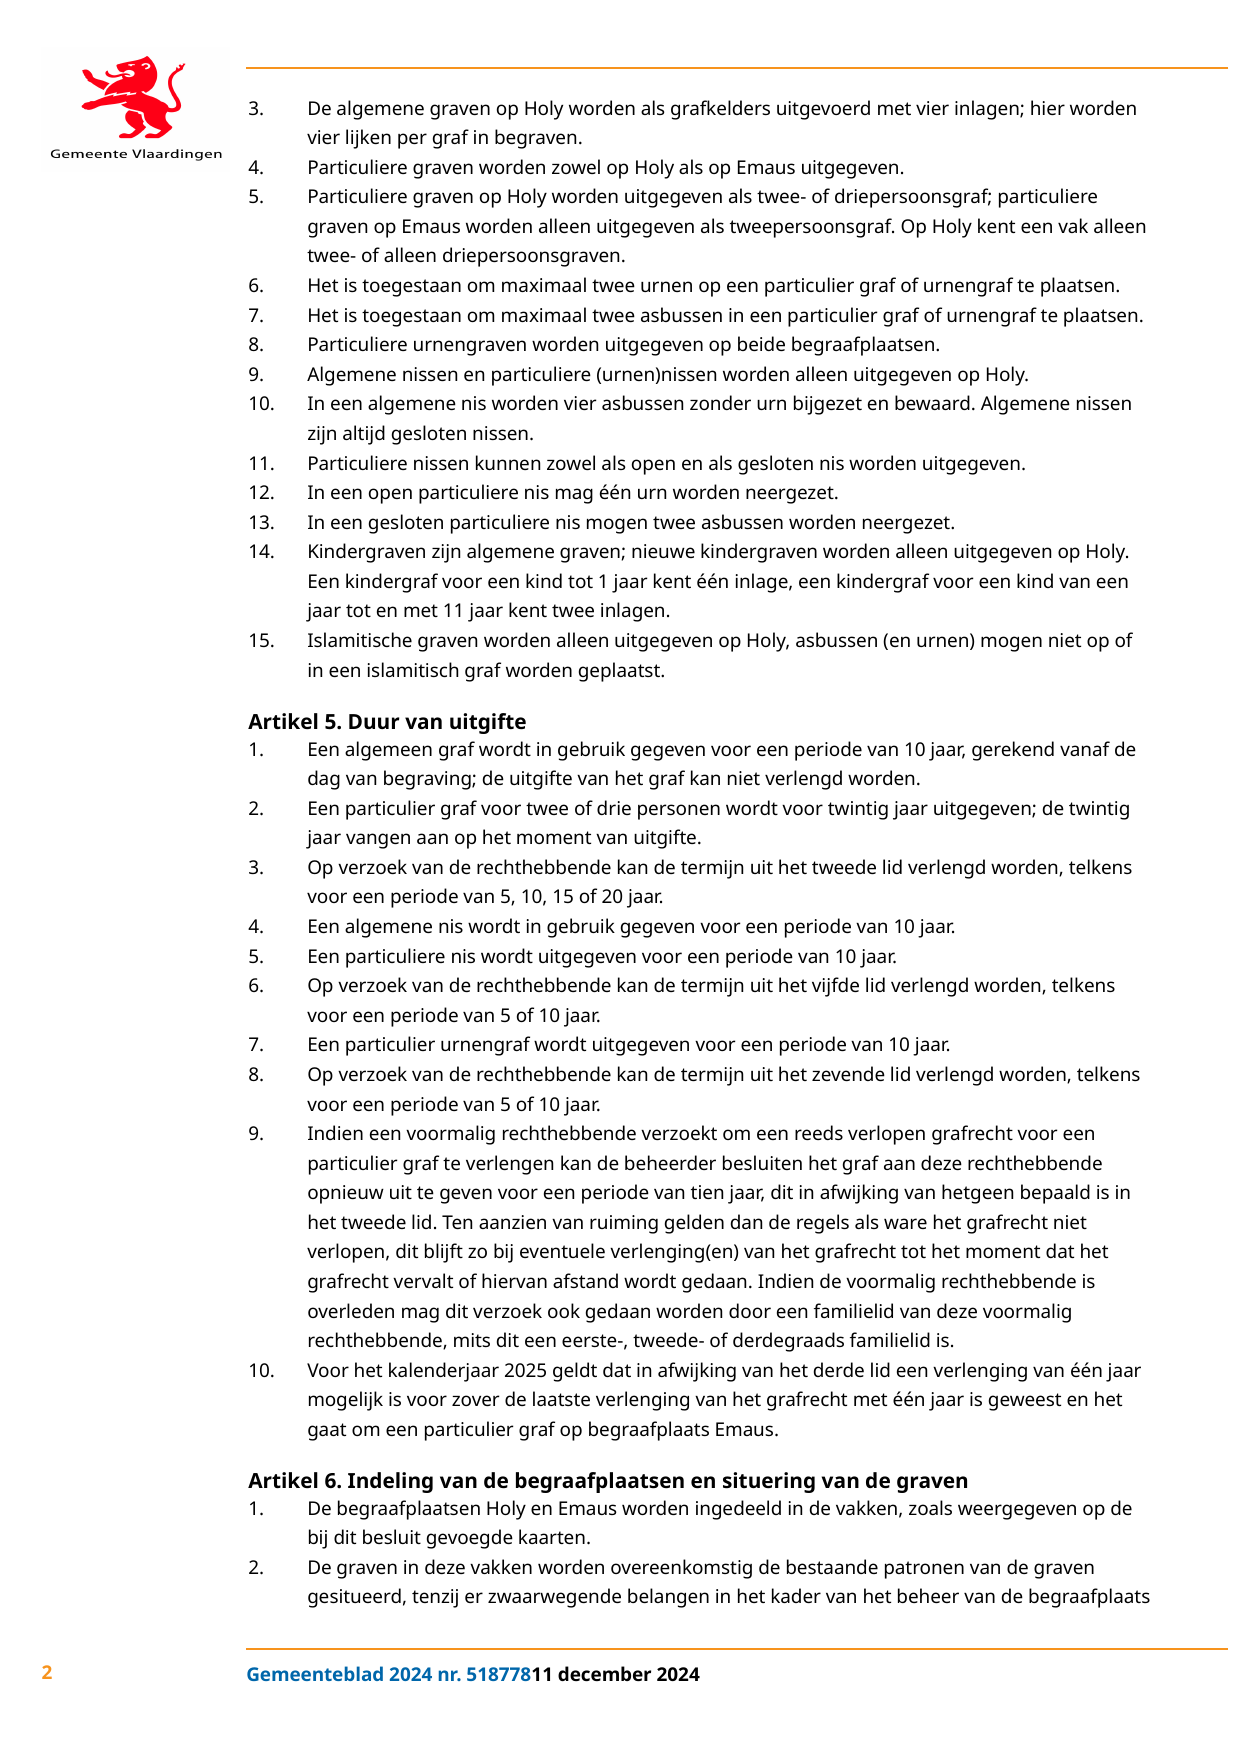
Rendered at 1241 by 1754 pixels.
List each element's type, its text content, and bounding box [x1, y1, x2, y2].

list Voor het kalenderjaar 2025 geldt dat in afwijking van het derde lid een verlenging van één jaar mogelijk is voor zover de laatste verlenging van het grafrecht met één jaar is geweest en het gaat om een particulier graf op begraafplaats Emaus. [248, 1357, 1152, 1442]
list Kindergraven zijn algemene graven; nieuwe kindergraven worden alleen uitgegeven op Holy. Een kindergraf voor een kind tot 1 jaar kent één inlage, een kindergraf voor een kind van een jaar tot en met 11 jaar kent twee inlagen. [248, 538, 1152, 623]
list De graven in deze vakken worden overeenkomstig de bestaande patronen van de graven gesitueerd, tenzij er zwaarwegende belangen in het kader van het beheer van de begraafplaats [248, 1554, 1152, 1609]
list In een gesloten particuliere nis mogen twee asbussen worden neergezet. [248, 509, 1152, 535]
text Artikel 6. Indeling van de begraafplaatsen en situering van de graven [248, 1467, 1152, 1495]
list Een particulier urnengraf wordt uitgegeven voor een periode van 10 jaar. [248, 1032, 1152, 1057]
list In een open particuliere nis mag één urn worden neergezet. [248, 479, 1152, 505]
list In een algemene nis worden vier asbussen zonder urn bijgezet en bewaard. Algemene nissen zijn altijd gesloten nissen. [248, 391, 1152, 446]
list Particuliere nissen kunnen zowel als open en als gesloten nis worden uitgegeven. [248, 450, 1152, 476]
list Op verzoek van de rechthebbende kan de termijn uit het vijfde lid verlengd worden, telkens voor een periode van 5 of 10 jaar. [248, 972, 1152, 1028]
list Indien een voormalig rechthebbende verzoekt om een reeds verlopen grafrecht voor een particulier graf te verlengen kan de beheerder besluiten het graf aan deze rechthebbende opnieuw uit te geven voor een periode van tien jaar, dit in afwijking van hetgeen bepaald is in het tweede lid. Ten aanzien van ruiming gelden dan de regels als ware het grafrecht niet verlopen, dit blijft zo bij eventuele verlenging(en) van het grafrecht tot het moment dat het grafrecht vervalt of hiervan afstand wordt gedaan. Indien de voormalig rechthebbende is overleden mag dit verzoek ook gedaan worden door een familielid van deze voormalig rechthebbende, mits dit een eerste-, tweede- of derdegraads familielid is. [248, 1120, 1152, 1353]
list De algemene graven op Holy worden als grafkelders uitgevoerd met vier inlagen; hier worden vier lijken per graf in begraven. [248, 95, 1152, 150]
list Een particulier graf voor twee of drie personen wordt voor twintig jaar uitgegeven; de twintig jaar vangen aan op het moment van uitgifte. [248, 795, 1152, 850]
list Een algemene nis wordt in gebruik gegeven voor een periode van 10 jaar. [248, 913, 1152, 939]
list Het is toegestaan om maximaal twee urnen op een particulier graf of urnengraf te plaatsen. [248, 272, 1152, 298]
text Artikel 5. Duur van uitgifte [248, 707, 1152, 736]
list Een particuliere nis wordt uitgegeven voor een periode van 10 jaar. [248, 943, 1152, 968]
list Islamitische graven worden alleen uitgegeven op Holy, asbussen (en urnen) mogen niet op of in een islamitisch graf worden geplaatst. [248, 627, 1152, 683]
list Particuliere urnengraven worden uitgegeven op beide begraafplaatsen. [248, 331, 1152, 357]
list Het is toegestaan om maximaal twee asbussen in een particulier graf of urnengraf te plaatsen. [248, 302, 1152, 328]
list Particuliere graven worden zowel op Holy als op Emaus uitgegeven. [248, 154, 1152, 180]
list Algemene nissen en particuliere (urnen)nissen worden alleen uitgegeven op Holy. [248, 361, 1152, 387]
list Een algemeen graf wordt in gebruik gegeven voor een periode van 10 jaar, gerekend vanaf de dag van begraving; de uitgifte van het graf kan niet verlengd worden. [248, 736, 1152, 791]
list Particuliere graven op Holy worden uitgegeven als twee- of driepersoonsgraf; particuliere graven op Emaus worden alleen uitgegeven als tweepersoonsgraf. Op Holy kent een vak alleen twee- of alleen driepersoonsgraven. [248, 183, 1152, 268]
list Op verzoek van de rechthebbende kan de termijn uit het tweede lid verlengd worden, telkens voor een periode van 5, 10, 15 of 20 jaar. [248, 854, 1152, 909]
list Op verzoek van de rechthebbende kan de termijn uit het zevende lid verlengd worden, telkens voor een periode van 5 of 10 jaar. [248, 1061, 1152, 1116]
list De begraafplaatsen Holy en Emaus worden ingedeeld in de vakken, zoals weergegeven op de bij dit besluit gevoegde kaarten. [248, 1495, 1152, 1550]
picture [41, 47, 231, 172]
